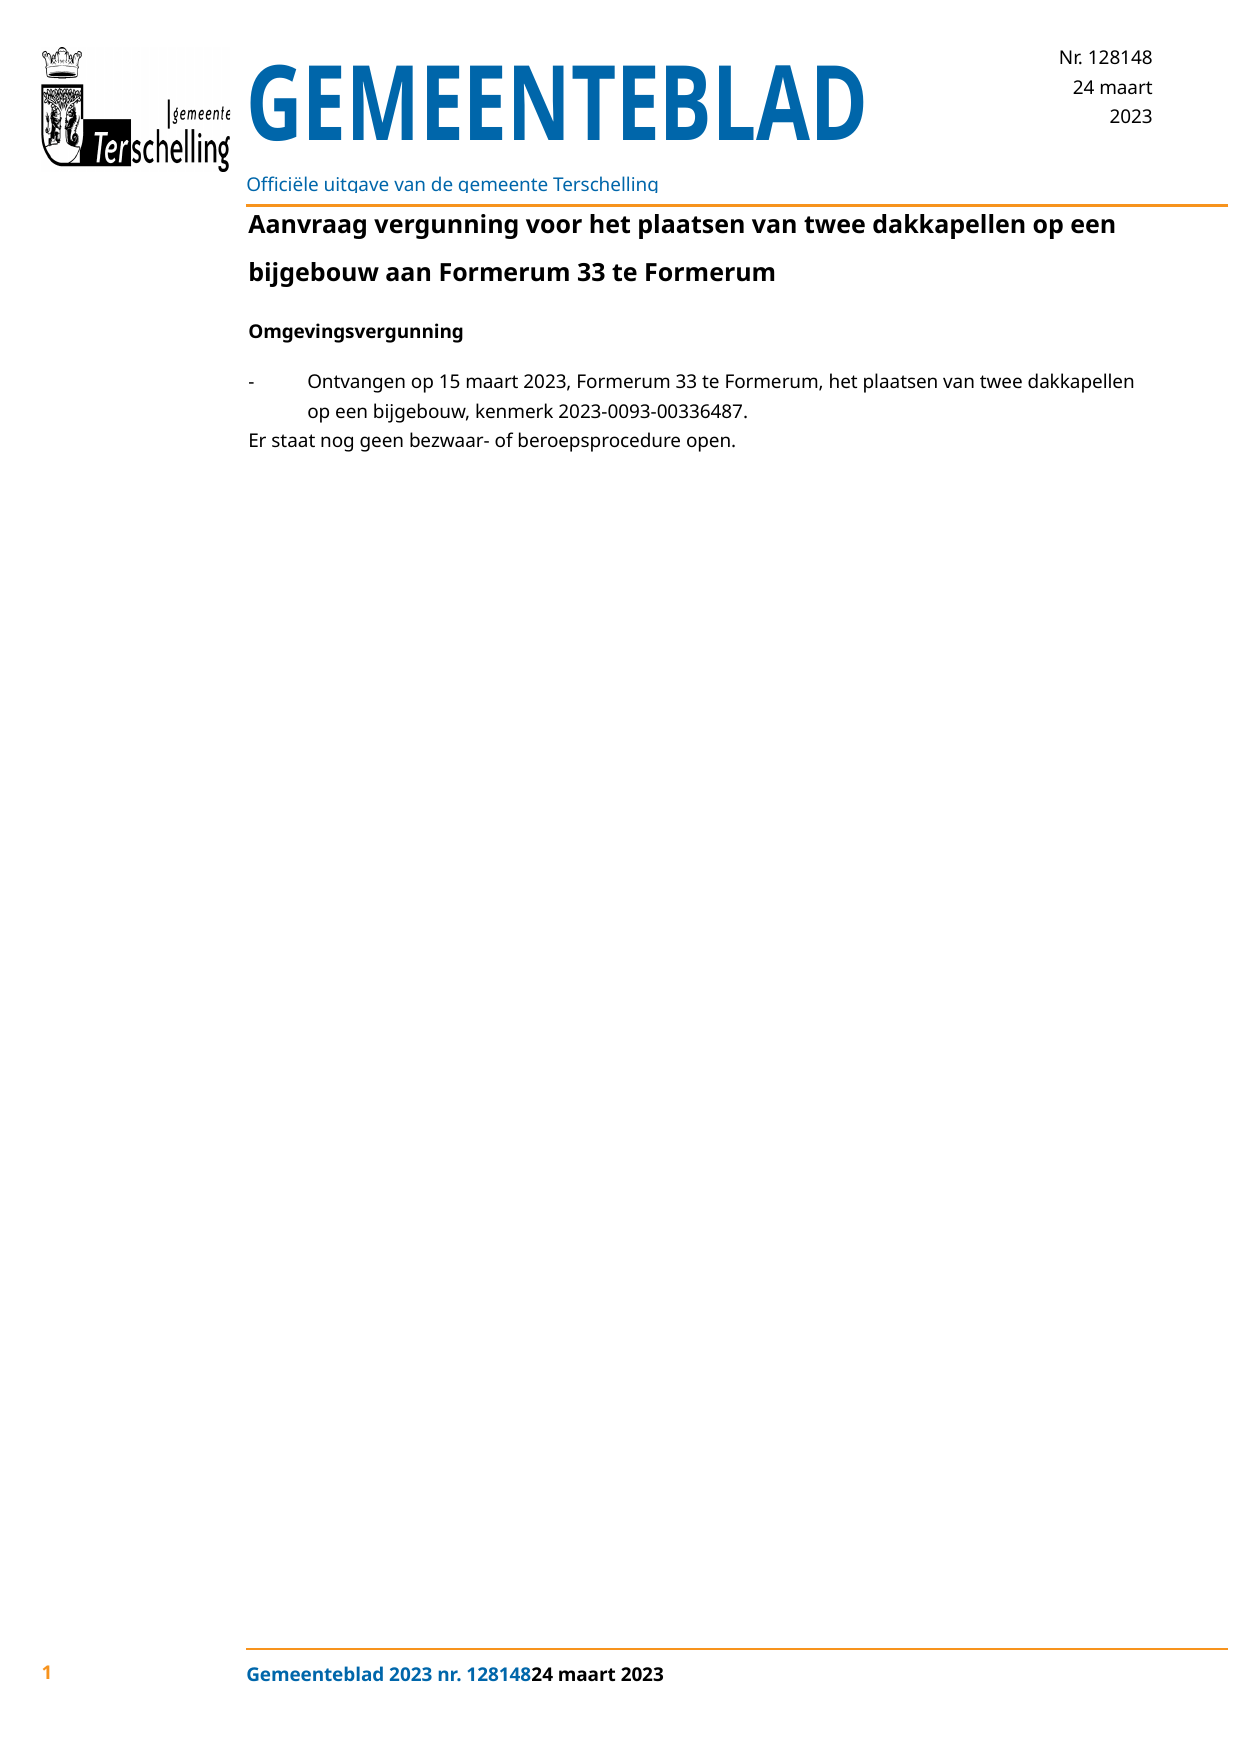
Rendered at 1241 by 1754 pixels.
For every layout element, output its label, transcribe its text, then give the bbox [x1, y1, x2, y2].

text Er staat nog geen bezwaar- of beroepsprocedure open. [248, 427, 1152, 453]
picture [41, 47, 231, 172]
text Omgevingsvergunning [248, 318, 1152, 344]
list Ontvangen op 15 maart 2023, Formerum 33 te Formerum, het plaatsen van twee dakkapellen op een bijgebouw, kenmerk 2023-0093-00336487. [248, 368, 1152, 424]
text Aanvraag vergunning voor het plaatsen van twee dakkapellen op een bijgebouw aan Formerum 33 te Formerum [248, 207, 1152, 288]
